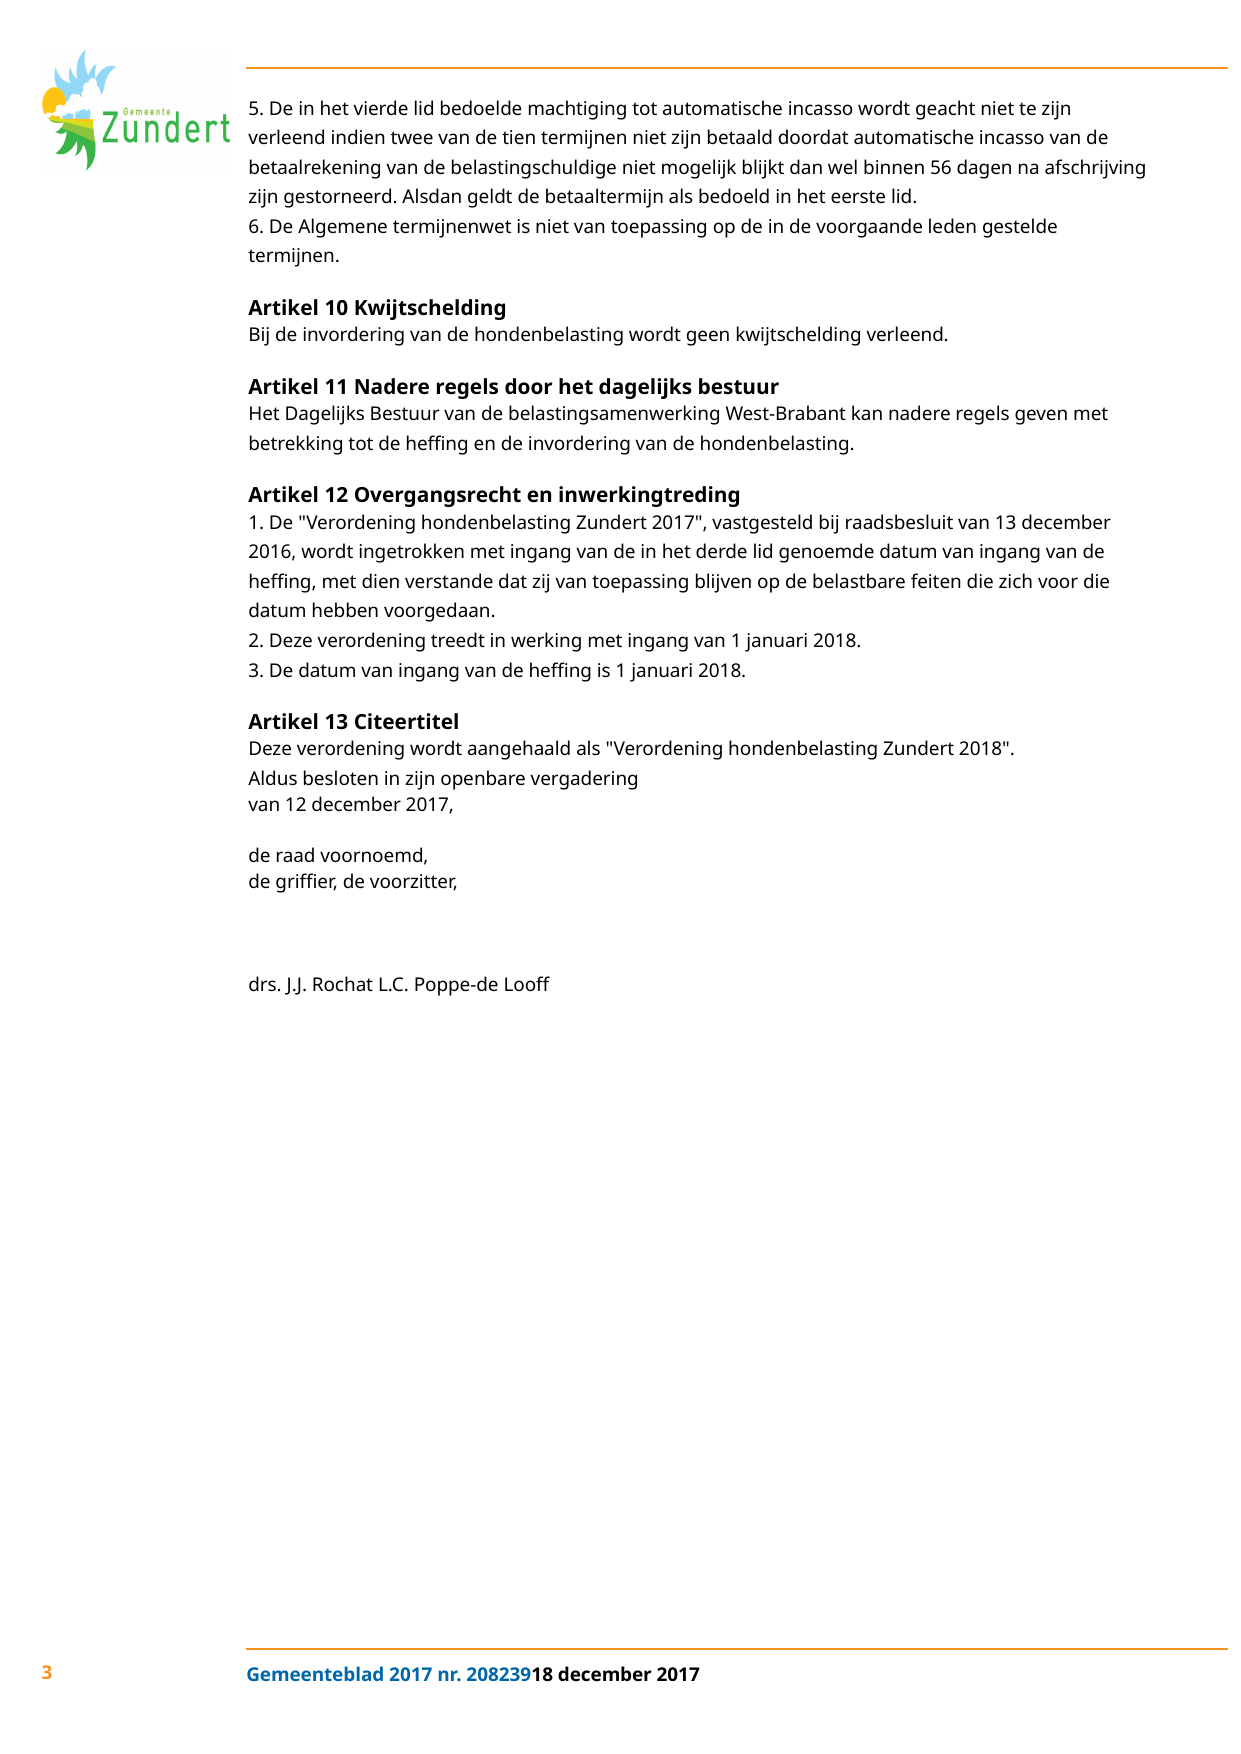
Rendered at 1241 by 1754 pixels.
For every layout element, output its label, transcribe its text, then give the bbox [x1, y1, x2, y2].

text Artikel 12 Overgangsrecht en inwerkingtreding [248, 480, 1152, 509]
text van 12 december 2017, [248, 791, 1152, 817]
text 1. De "Verordening hondenbelasting Zundert 2017", vastgesteld bij raadsbesluit van 13 december 2016, wordt ingetrokken met ingang van de in het derde lid genoemde datum van ingang van de heffing, met dien verstande dat zij van toepassing blijven op de belastbare feiten die zich voor die datum hebben voorgedaan. [248, 509, 1152, 623]
text Artikel 11 Nadere regels door het dagelijks bestuur [248, 372, 1152, 400]
text 2. Deze verordening treedt in werking met ingang van 1 januari 2018. [248, 627, 1152, 653]
text Deze verordening wordt aangehaald als "Verordening hondenbelasting Zundert 2018". [248, 736, 1152, 761]
text Artikel 10 Kwijtschelding [248, 293, 1152, 322]
text de griffier, de voorzitter, [248, 868, 1152, 894]
text 6. De Algemene termijnenwet is niet van toepassing op de in de voorgaande leden gestelde termijnen. [248, 213, 1152, 268]
text Aldus besloten in zijn openbare vergadering [248, 765, 1152, 791]
text Bij de invordering van de hondenbelasting wordt geen kwijtschelding verleend. [248, 322, 1152, 347]
picture [41, 47, 231, 172]
text 3. De datum van ingang van de heffing is 1 januari 2018. [248, 657, 1152, 682]
text Het Dagelijks Bestuur van de belastingsamenwerking West-Brabant kan nadere regels geven met betrekking tot de heffing en de invordering van de hondenbelasting. [248, 400, 1152, 456]
text drs. J.J. Rochat L.C. Poppe-de Looff [248, 971, 1152, 997]
text 5. De in het vierde lid bedoelde machtiging tot automatische incasso wordt geacht niet te zijn verleend indien twee van de tien termijnen niet zijn betaald doordat automatische incasso van de betaalrekening van de belastingschuldige niet mogelijk blijkt dan wel binnen 56 dagen na afschrijving zijn gestorneerd. Alsdan geldt de betaaltermijn als bedoeld in het eerste lid. [248, 95, 1152, 209]
text de raad voornoemd, [248, 842, 1152, 868]
text Artikel 13 Citeertitel [248, 707, 1152, 736]
